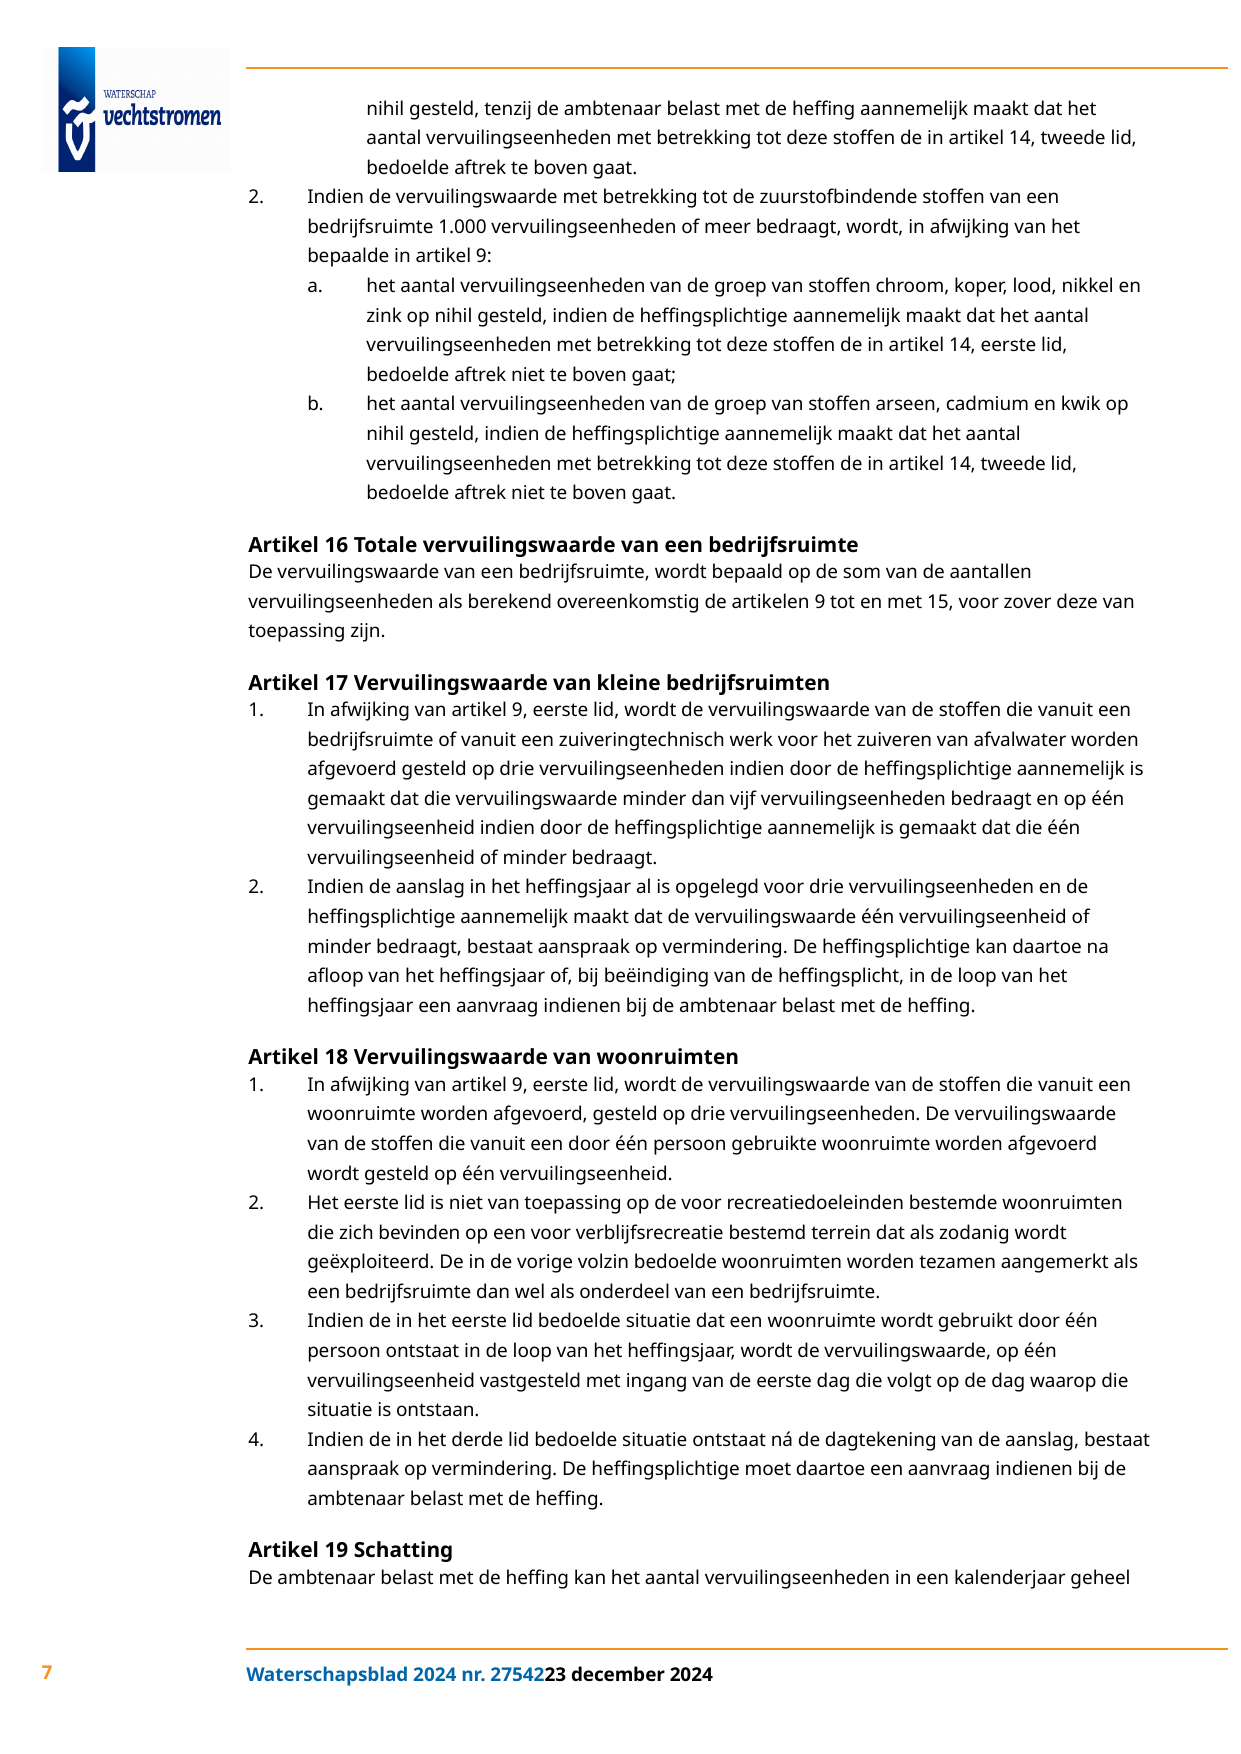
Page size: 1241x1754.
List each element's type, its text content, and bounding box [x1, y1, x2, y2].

list Het eerste lid is niet van toepassing op de voor recreatiedoeleinden bestemde woonruimten die zich bevinden op een voor verblijfsrecreatie bestemd terrein dat als zodanig wordt geëxploiteerd. De in de vorige volzin bedoelde woonruimten worden tezamen aangemerkt als een bedrijfsruimte dan wel als onderdeel van een bedrijfsruimte. [248, 1189, 1152, 1304]
text De ambtenaar belast met de heffing kan het aantal vervuilingseenheden in een kalenderjaar geheel [248, 1564, 1152, 1590]
list Indien de aanslag in het heffingsjaar al is opgelegd voor drie vervuilingseenheden en de heffingsplichtige aannemelijk maakt dat de vervuilingswaarde één vervuilingseenheid of minder bedraagt, bestaat aanspraak op vermindering. De heffingsplichtige kan daartoe na afloop van het heffingsjaar of, bij beëindiging van de heffingsplicht, in de loop van het heffingsjaar een aanvraag indienen bij de ambtenaar belast met de heffing. [248, 874, 1152, 1018]
text Artikel 19 Schatting [248, 1536, 1152, 1564]
text De vervuilingswaarde van een bedrijfsruimte, wordt bepaald op de som van de aantallen vervuilingseenheden als berekend overeenkomstig de artikelen 9 tot en met 15, voor zover deze van toepassing zijn. [248, 558, 1152, 643]
list Indien de vervuilingswaarde met betrekking tot de zuurstofbindende stoffen van een bedrijfsruimte 1.000 vervuilingseenheden of meer bedraagt, wordt, in afwijking van het bepaalde in artikel 9: [248, 183, 1152, 268]
list Indien de in het eerste lid bedoelde situatie dat een woonruimte wordt gebruikt door één persoon ontstaat in de loop van het heffingsjaar, wordt de vervuilingswaarde, op één vervuilingseenheid vastgesteld met ingang van de eerste dag die volgt op de dag waarop die situatie is ontstaan. [248, 1308, 1152, 1422]
list In afwijking van artikel 9, eerste lid, wordt de vervuilingswaarde van de stoffen die vanuit een woonruimte worden afgevoerd, gesteld op drie vervuilingseenheden. De vervuilingswaarde van de stoffen die vanuit een door één persoon gebruikte woonruimte worden afgevoerd wordt gesteld op één vervuilingseenheid. [248, 1071, 1152, 1185]
list nihil gesteld, tenzij de ambtenaar belast met de heffing aannemelijk maakt dat het aantal vervuilingseenheden met betrekking tot deze stoffen de in artikel 14, tweede lid, bedoelde aftrek te boven gaat. [307, 95, 1152, 180]
picture [41, 47, 231, 172]
text Artikel 16 Totale vervuilingswaarde van een bedrijfsruimte [248, 530, 1152, 558]
text Artikel 18 Vervuilingswaarde van woonruimten [248, 1042, 1152, 1071]
list het aantal vervuilingseenheden van de groep van stoffen arseen, cadmium en kwik op nihil gesteld, indien de heffingsplichtige aannemelijk maakt dat het aantal vervuilingseenheden met betrekking tot deze stoffen de in artikel 14, tweede lid, bedoelde aftrek niet te boven gaat. [307, 391, 1152, 505]
list het aantal vervuilingseenheden van de groep van stoffen chroom, koper, lood, nikkel en zink op nihil gesteld, indien de heffingsplichtige aannemelijk maakt dat het aantal vervuilingseenheden met betrekking tot deze stoffen de in artikel 14, eerste lid, bedoelde aftrek niet te boven gaat; [307, 272, 1152, 387]
text Artikel 17 Vervuilingswaarde van kleine bedrijfsruimten [248, 668, 1152, 696]
list Indien de in het derde lid bedoelde situatie ontstaat ná de dagtekening van de aanslag, bestaat aanspraak op vermindering. De heffingsplichtige moet daartoe een aanvraag indienen bij de ambtenaar belast met de heffing. [248, 1426, 1152, 1511]
list In afwijking van artikel 9, eerste lid, wordt de vervuilingswaarde van de stoffen die vanuit een bedrijfsruimte of vanuit een zuiveringtechnisch werk voor het zuiveren van afvalwater worden afgevoerd gesteld op drie vervuilingseenheden indien door de heffingsplichtige aannemelijk is gemaakt dat die vervuilingswaarde minder dan vijf vervuilingseenheden bedraagt en op één vervuilingseenheid indien door de heffingsplichtige aannemelijk is gemaakt dat die één vervuilingseenheid of minder bedraagt. [248, 696, 1152, 870]
